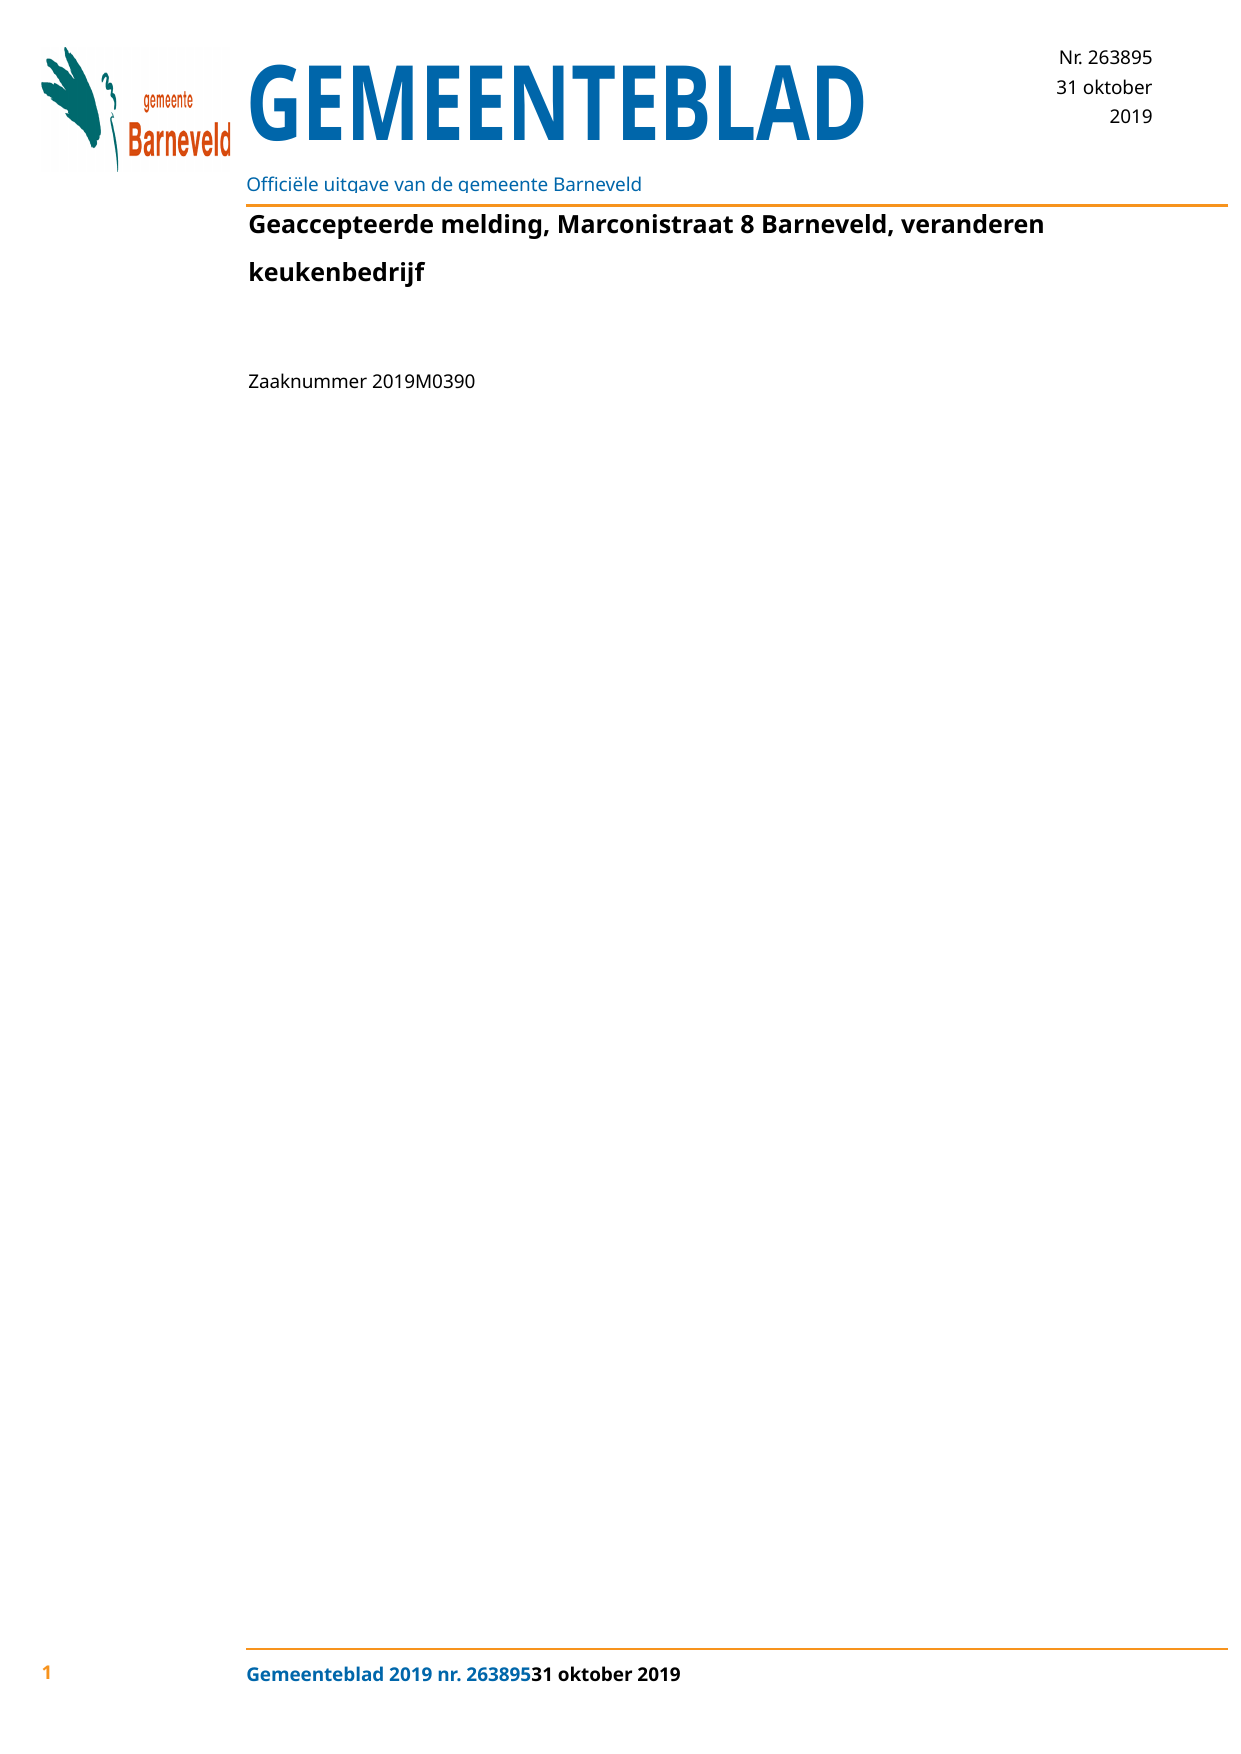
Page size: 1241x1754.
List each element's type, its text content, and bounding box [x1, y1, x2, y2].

picture [41, 47, 231, 172]
text Geaccepteerde melding, Marconistraat 8 Barneveld, veranderen keukenbedrijf [248, 207, 1152, 288]
text Zaaknummer 2019M0390 [248, 368, 1152, 394]
